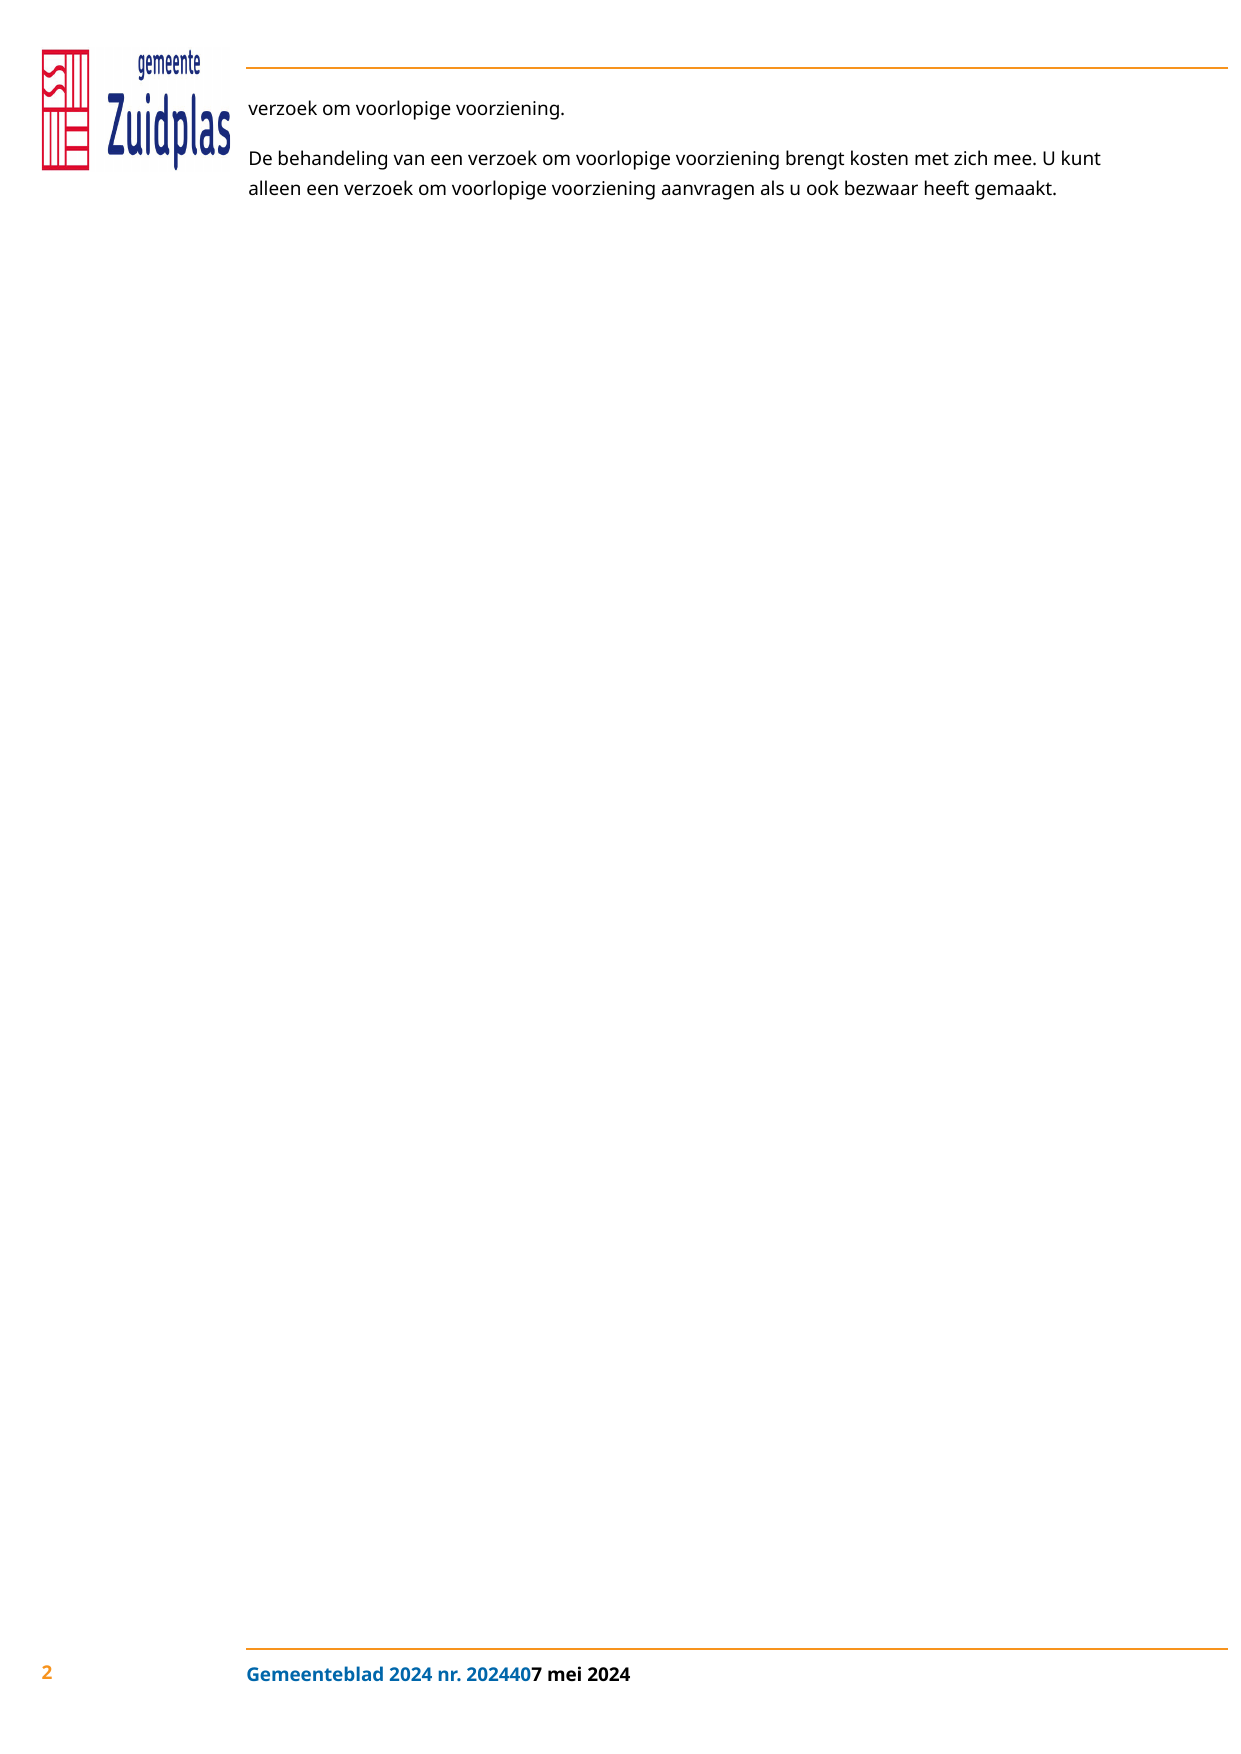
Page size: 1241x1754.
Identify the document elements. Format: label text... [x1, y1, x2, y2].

picture [41, 47, 231, 172]
text De behandeling van een verzoek om voorlopige voorziening brengt kosten met zich mee. U kunt alleen een verzoek om voorlopige voorziening aanvragen als u ook bezwaar heeft gemaakt. [248, 145, 1152, 201]
text verzoek om voorlopige voorziening. [248, 95, 1152, 121]
